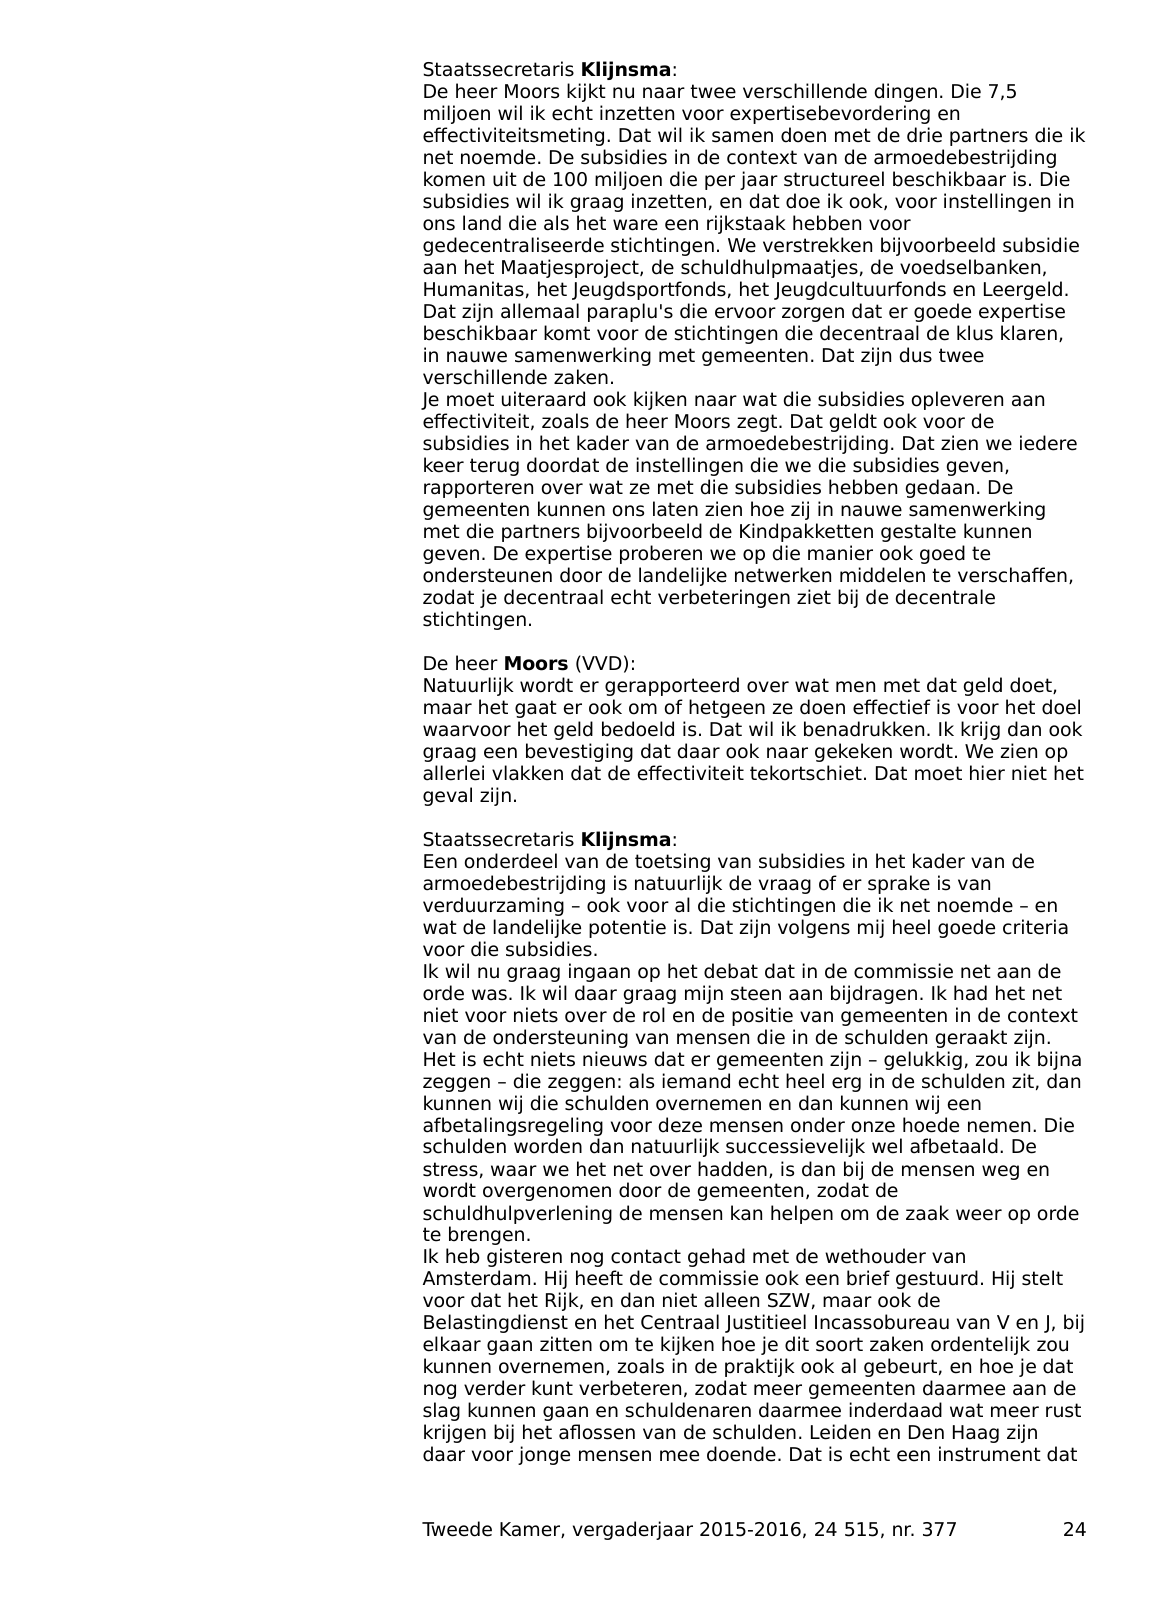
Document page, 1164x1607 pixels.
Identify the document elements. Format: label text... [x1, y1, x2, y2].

text Ik heb gisteren nog contact gehad met de wethouder van Amsterdam. Hij heeft de commissie ook een brief gestuurd. Hij stelt voor dat het Rijk, en dan niet alleen SZW, maar ook de Belastingdienst en het Centraal Justitieel Incassobureau van V en J, bij elkaar gaan zitten om te kijken hoe je dit soort zaken ordentelijk zou kunnen overnemen, zoals in de praktijk ook al gebeurt, en hoe je dat nog verder kunt verbeteren, zodat meer gemeenten daarmee aan de slag kunnen gaan en schuldenaren daarmee inderdaad wat meer rust krijgen bij het aflossen van de schulden. Leiden en Den Haag zijn daar voor jonge mensen mee doende. Dat is echt een instrument dat [422, 1246, 1087, 1466]
text Je moet uiteraard ook kijken naar wat die subsidies opleveren aan effectiviteit, zoals de heer Moors zegt. Dat geldt ook voor de subsidies in het kader van de armoedebestrijding. Dat zien we iedere keer terug doordat de instellingen die we die subsidies geven, rapporteren over wat ze met die subsidies hebben gedaan. De gemeenten kunnen ons laten zien hoe zij in nauwe samenwerking met die partners bijvoorbeeld de Kindpakketten gestalte kunnen geven. De expertise proberen we op die manier ook goed te ondersteunen door de landelijke netwerken middelen te verschaffen, zodat je decentraal echt verbeteringen ziet bij de decentrale stichtingen. [422, 389, 1087, 631]
text Natuurlijk wordt er gerapporteerd over wat men met dat geld doet, maar het gaat er ook om of hetgeen ze doen effectief is voor het doel waarvoor het geld bedoeld is. Dat wil ik benadrukken. Ik krijg dan ook graag een bevestiging dat daar ook naar gekeken wordt. We zien op allerlei vlakken dat de effectiviteit tekortschiet. Dat moet hier niet het geval zijn. [422, 675, 1087, 807]
text De heer Moors kijkt nu naar twee verschillende dingen. Die 7,5 miljoen wil ik echt inzetten voor expertisebevordering en effectiviteitsmeting. Dat wil ik samen doen met de drie partners die ik net noemde. De subsidies in de context van de armoedebestrijding komen uit de 100 miljoen die per jaar structureel beschikbaar is. Die subsidies wil ik graag inzetten, en dat doe ik ook, voor instellingen in ons land die als het ware een rijkstaak hebben voor gedecentraliseerde stichtingen. We verstrekken bijvoorbeeld subsidie aan het Maatjesproject, de schuldhulpmaatjes, de voedselbanken, Humanitas, het Jeugdsportfonds, het Jeugdcultuurfonds en Leergeld. Dat zijn allemaal paraplu's die ervoor zorgen dat er goede expertise beschikbaar komt voor de stichtingen die decentraal de klus klaren, in nauwe samenwerking met gemeenten. Dat zijn dus twee verschillende zaken. [422, 81, 1087, 389]
text Ik wil nu graag ingaan op het debat dat in de commissie net aan de orde was. Ik wil daar graag mijn steen aan bijdragen. Ik had het net niet voor niets over de rol en de positie van gemeenten in de context van de ondersteuning van mensen die in de schulden geraakt zijn. Het is echt niets nieuws dat er gemeenten zijn – gelukkig, zou ik bijna zeggen – die zeggen: als iemand echt heel erg in de schulden zit, dan kunnen wij die schulden overnemen en dan kunnen wij een afbetalingsregeling voor deze mensen onder onze hoede nemen. Die schulden worden dan natuurlijk successievelijk wel afbetaald. De stress, waar we het net over hadden, is dan bij de mensen weg en wordt overgenomen door de gemeenten, zodat de schuldhulpverlening de mensen kan helpen om de zaak weer op orde te brengen. [422, 961, 1087, 1246]
text Staatssecretaris Klijnsma: [422, 59, 1087, 81]
text De heer Moors (VVD): [422, 653, 1087, 675]
text Staatssecretaris Klijnsma: [422, 829, 1087, 851]
text Een onderdeel van de toetsing van subsidies in het kader van de armoedebestrijding is natuurlijk de vraag of er sprake is van verduurzaming – ook voor al die stichtingen die ik net noemde – en wat de landelijke potentie is. Dat zijn volgens mij heel goede criteria voor die subsidies. [422, 851, 1087, 961]
